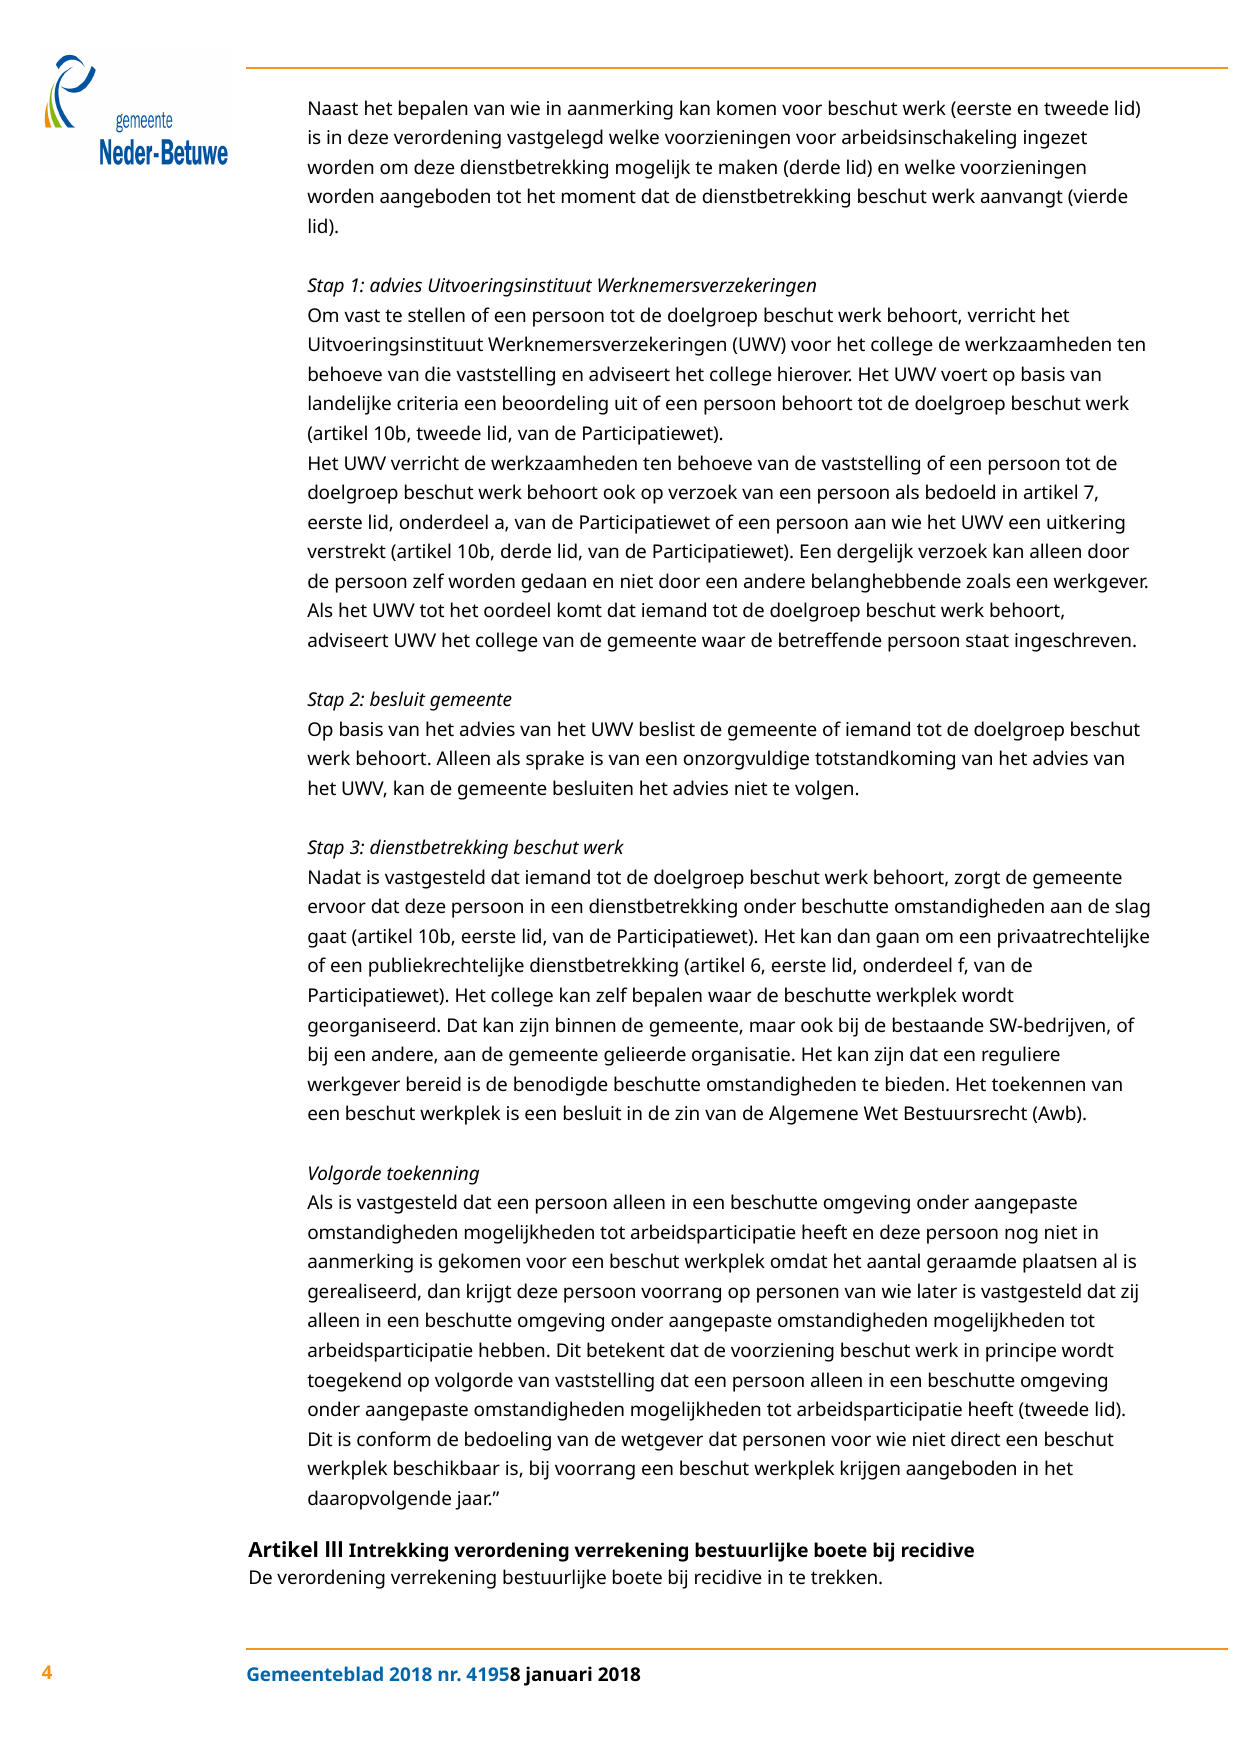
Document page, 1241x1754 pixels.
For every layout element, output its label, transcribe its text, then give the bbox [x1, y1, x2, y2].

list Stap 1: advies Uitvoeringsinstituut Werknemersverzekeringen [248, 272, 1152, 298]
list Volgorde toekenning [248, 1160, 1152, 1186]
list Het UWV verricht de werkzaamheden ten behoeve van de vaststelling of een persoon tot de doelgroep beschut werk behoort ook op verzoek van een persoon als bedoeld in artikel 7, eerste lid, onderdeel a, van de Participatiewet of een persoon aan wie het UWV een uitkering verstrekt (artikel 10b, derde lid, van de Participatiewet). Een dergelijk verzoek kan alleen door de persoon zelf worden gedaan en niet door een andere belanghebbende zoals een werkgever. Als het UWV tot het oordeel komt dat iemand tot de doelgroep beschut werk behoort, adviseert UWV het college van de gemeente waar de betreffende persoon staat ingeschreven. [248, 450, 1152, 653]
list Als is vastgesteld dat een persoon alleen in een beschutte omgeving onder aangepaste omstandigheden mogelijkheden tot arbeidsparticipatie heeft en deze persoon nog niet in aanmerking is gekomen voor een beschut werkplek omdat het aantal geraamde plaatsen al is gerealiseerd, dan krijgt deze persoon voorrang op personen van wie later is vastgesteld dat zij alleen in een beschutte omgeving onder aangepaste omstandigheden mogelijkheden tot arbeidsparticipatie hebben. Dit betekent dat de voorziening beschut werk in principe wordt toegekend op volgorde van vaststelling dat een persoon alleen in een beschutte omgeving onder aangepaste omstandigheden mogelijkheden tot arbeidsparticipatie heeft (tweede lid). Dit is conform de bedoeling van de wetgever dat personen voor wie niet direct een beschut werkplek beschikbaar is, bij voorrang een beschut werkplek krijgen aangeboden in het daaropvolgende jaar.” [248, 1189, 1152, 1511]
list Naast het bepalen van wie in aanmerking kan komen voor beschut werk (eerste en tweede lid) is in deze verordening vastgelegd welke voorzieningen voor arbeidsinschakeling ingezet worden om deze dienstbetrekking mogelijk te maken (derde lid) en welke voorzieningen worden aangeboden tot het moment dat de dienstbetrekking beschut werk aanvangt (vierde lid). [248, 95, 1152, 239]
list Stap 3: dienstbetrekking beschut werk [248, 834, 1152, 860]
picture [41, 47, 231, 172]
list Om vast te stellen of een persoon tot de doelgroep beschut werk behoort, verricht het Uitvoeringsinstituut Werknemersverzekeringen (UWV) voor het college de werkzaamheden ten behoeve van die vaststelling en adviseert het college hierover. Het UWV voert op basis van landelijke criteria een beoordeling uit of een persoon behoort tot de doelgroep beschut werk (artikel 10b, tweede lid, van de Participatiewet). [248, 302, 1152, 446]
list Nadat is vastgesteld dat iemand tot de doelgroep beschut werk behoort, zorgt de gemeente ervoor dat deze persoon in een dienstbetrekking onder beschutte omstandigheden aan de slag gaat (artikel 10b, eerste lid, van de Participatiewet). Het kan dan gaan om een privaatrechtelijke of een publiekrechtelijke dienstbetrekking (artikel 6, eerste lid, onderdeel f, van de Participatiewet). Het college kan zelf bepalen waar de beschutte werkplek wordt georganiseerd. Dat kan zijn binnen de gemeente, maar ook bij de bestaande SW-bedrijven, of bij een andere, aan de gemeente gelieerde organisatie. Het kan zijn dat een reguliere werkgever bereid is de benodigde beschutte omstandigheden te bieden. Het toekennen van een beschut werkplek is een besluit in de zin van de Algemene Wet Bestuursrecht (Awb). [248, 864, 1152, 1126]
list Stap 2: besluit gemeente [248, 686, 1152, 712]
list Op basis van het advies van het UWV beslist de gemeente of iemand tot de doelgroep beschut werk behoort. Alleen als sprake is van een onzorgvuldige totstandkoming van het advies van het UWV, kan de gemeente besluiten het advies niet te volgen. [248, 716, 1152, 801]
text De verordening verrekening bestuurlijke boete bij recidive in te trekken. [248, 1564, 1152, 1590]
text Artikel lll Intrekking verordening verrekening bestuurlijke boete bij recidive [248, 1536, 1152, 1564]
